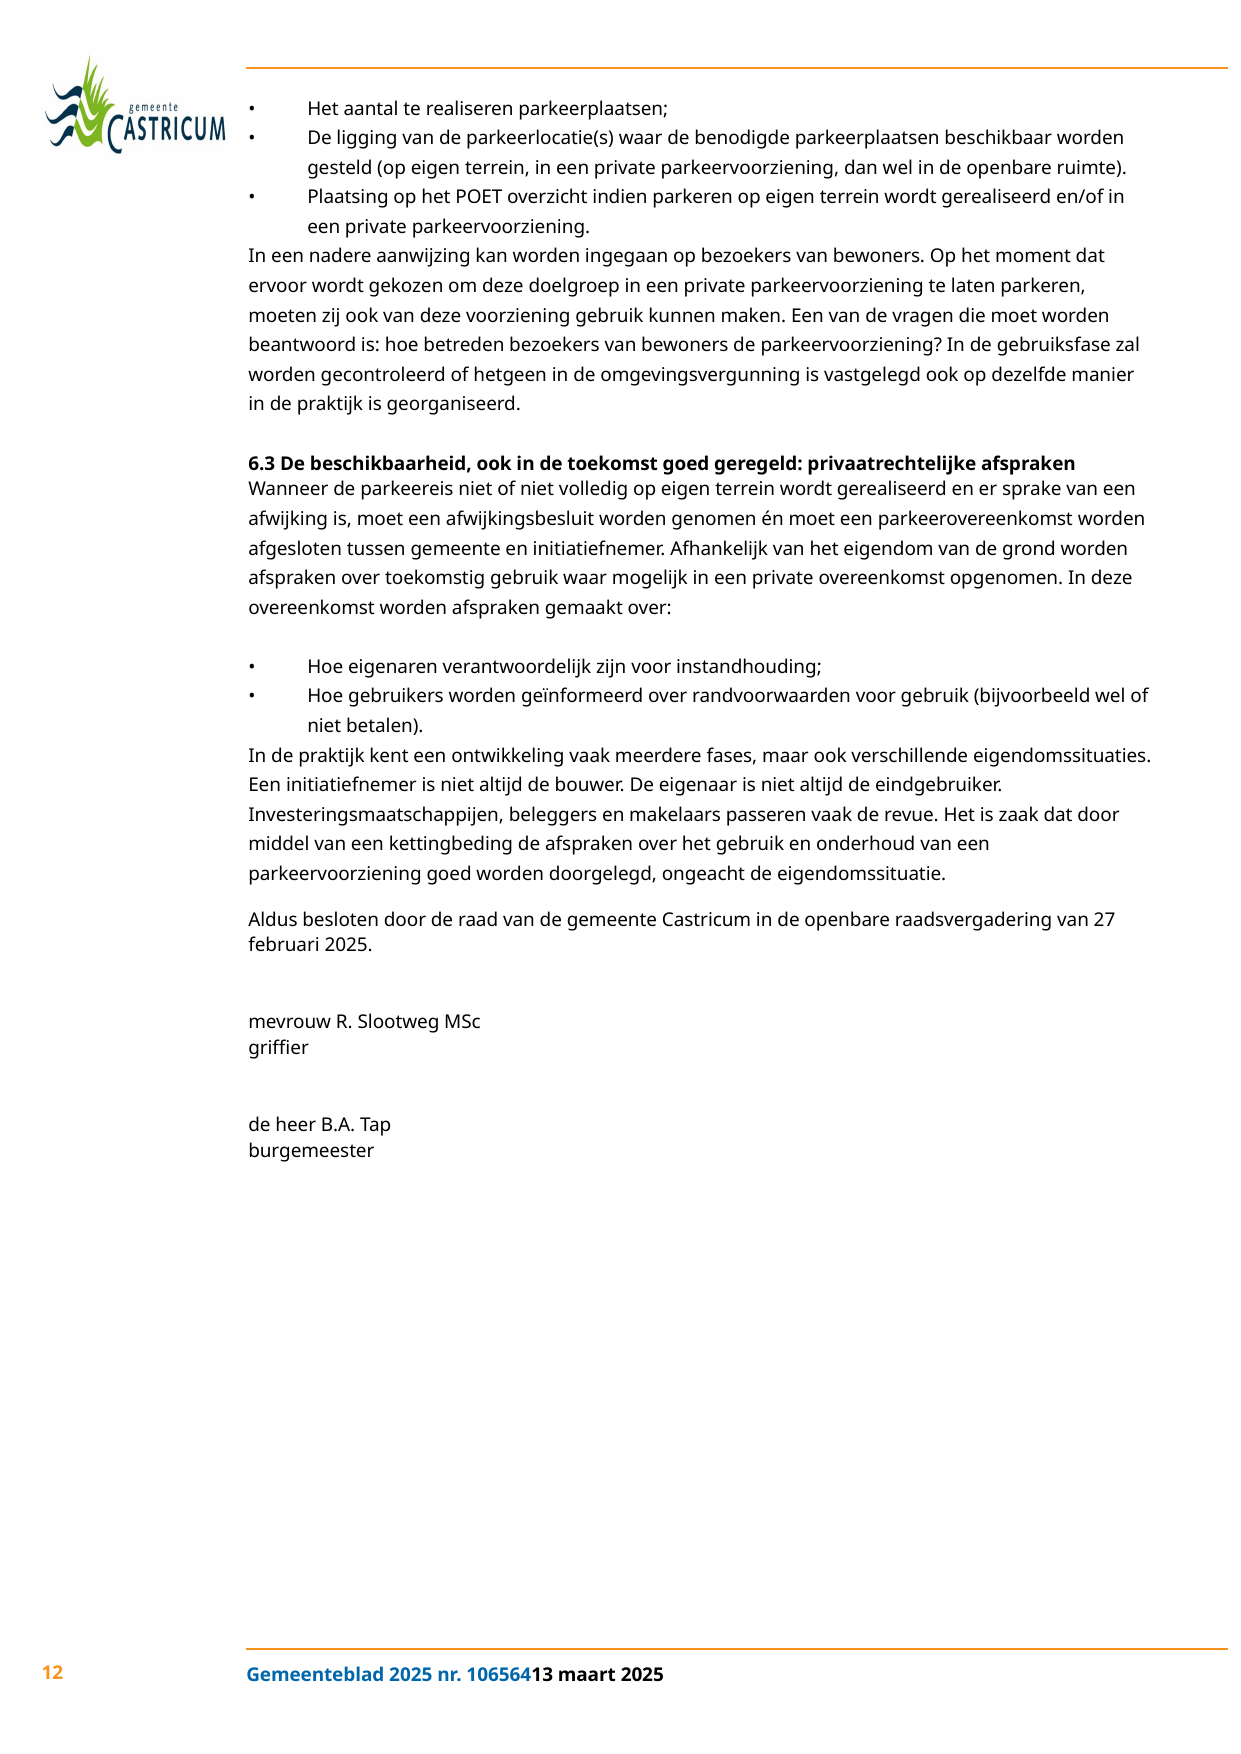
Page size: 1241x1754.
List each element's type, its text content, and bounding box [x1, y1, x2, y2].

text mevrouw R. Slootweg MSc [248, 1009, 1152, 1034]
text 6.3 De beschikbaarheid, ook in de toekomst goed geregeld: privaatrechtelijke afspraken [248, 450, 1152, 476]
list Het aantal te realiseren parkeerplaatsen; [248, 95, 1152, 121]
text Wanneer de parkeereis niet of niet volledig op eigen terrein wordt gerealiseerd en er sprake van een afwijking is, moet een afwijkingsbesluit worden genomen én moet een parkeerovereenkomst worden afgesloten tussen gemeente en initiatiefnemer. Afhankelijk van het eigendom van de grond worden afspraken over toekomstig gebruik waar mogelijk in een private overeenkomst opgenomen. In deze overeenkomst worden afspraken gemaakt over: [248, 476, 1152, 619]
text In de praktijk kent een ontwikkeling vaak meerdere fases, maar ook verschillende eigendomssituaties. Een initiatiefnemer is niet altijd de bouwer. De eigenaar is niet altijd de eindgebruiker. Investeringsmaatschappijen, beleggers en makelaars passeren vaak de revue. Het is zaak dat door middel van een kettingbeding de afspraken over het gebruik en onderhoud van een parkeervoorziening goed worden doorgelegd, ongeacht de eigendomssituatie. [248, 742, 1152, 886]
text In een nadere aanwijzing kan worden ingegaan op bezoekers van bewoners. Op het moment dat ervoor wordt gekozen om deze doelgroep in een private parkeervoorziening te laten parkeren, moeten zij ook van deze voorziening gebruik kunnen maken. Een van de vragen die moet worden beantwoord is: hoe betreden bezoekers van bewoners de parkeervoorziening? In de gebruiksfase zal worden gecontroleerd of hetgeen in de omgevingsvergunning is vastgelegd ook op dezelfde manier in de praktijk is georganiseerd. [248, 243, 1152, 416]
text burgemeester [248, 1137, 1152, 1163]
list De ligging van de parkeerlocatie(s) waar de benodigde parkeerplaatsen beschikbaar worden gesteld (op eigen terrein, in een private parkeervoorziening, dan wel in de openbare ruimte). [248, 124, 1152, 180]
text Aldus besloten door de raad van de gemeente Castricum in de openbare raadsvergadering van 27 februari 2025. [248, 906, 1152, 957]
text griffier [248, 1034, 1152, 1060]
list Hoe gebruikers worden geïnformeerd over randvoorwaarden voor gebruik (bijvoorbeeld wel of niet betalen). [248, 683, 1152, 738]
list Plaatsing op het POET overzicht indien parkeren op eigen terrein wordt gerealiseerd en/of in een private parkeervoorziening. [248, 183, 1152, 239]
text de heer B.A. Tap [248, 1112, 1152, 1137]
list Hoe eigenaren verantwoordelijk zijn voor instandhouding; [248, 653, 1152, 679]
picture [41, 47, 231, 172]
